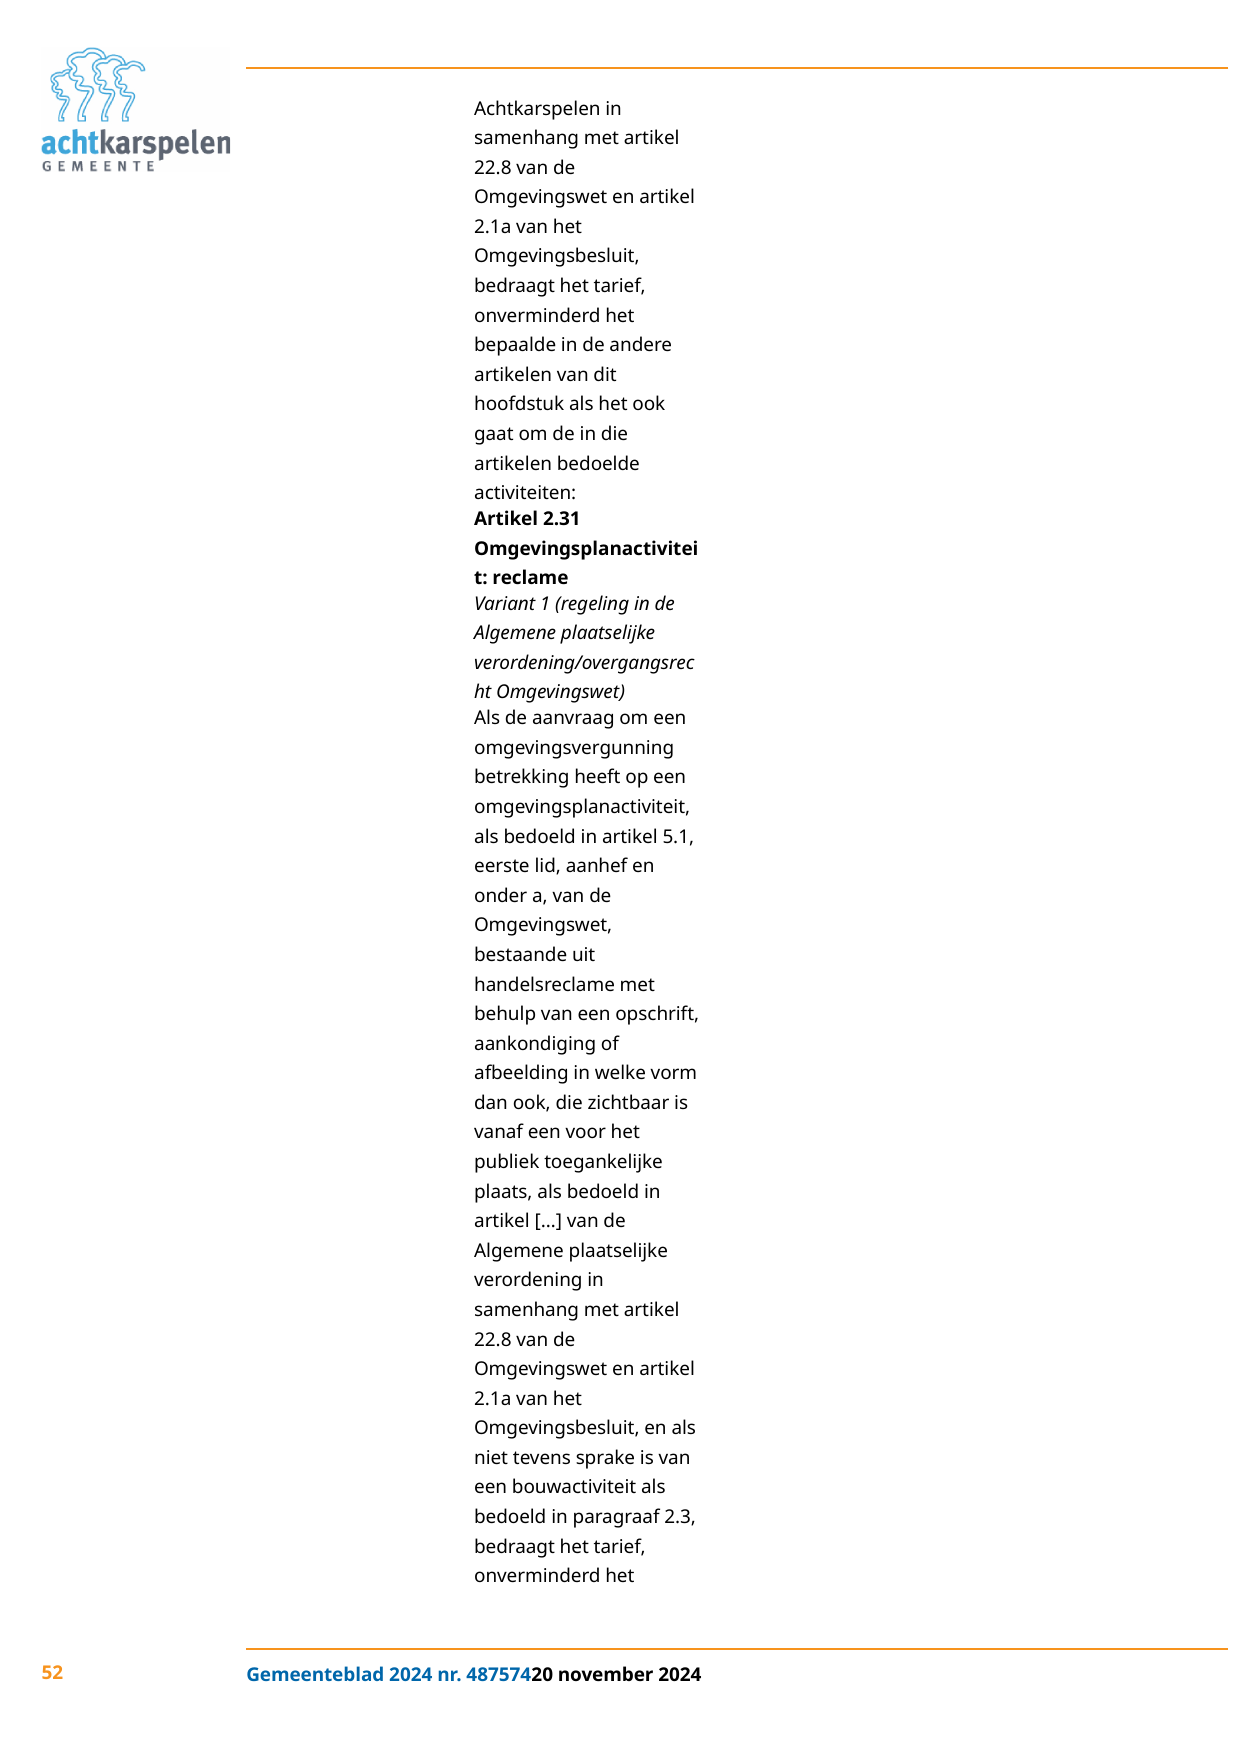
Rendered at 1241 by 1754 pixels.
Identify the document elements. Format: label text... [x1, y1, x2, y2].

table_cell [700, 705, 926, 1588]
table_cell [926, 705, 1152, 1588]
table_cell Variant 1 (regeling in de Algemene plaatselijke verordening/overgangsrecht Omgevingswet) [474, 590, 700, 704]
table_cell [700, 590, 926, 704]
table_cell [248, 95, 474, 505]
picture [41, 47, 231, 172]
table_cell [926, 95, 1152, 505]
table_cell [926, 505, 1152, 590]
table_cell [248, 705, 474, 1588]
table_cell Artikel 2.31 Omgevingsplanactiviteit: reclame [474, 505, 700, 590]
table_cell Achtkarspelen in samenhang met artikel 22.8 van de Omgevingswet en artikel 2.1a van het Omgevingsbesluit, bedraagt het tarief, onverminderd het bepaalde in de andere artikelen van dit hoofdstuk als het ook gaat om de in die artikelen bedoelde activiteiten: [474, 95, 700, 505]
table_cell Als de aanvraag om een omgevingsvergunning betrekking heeft op een omgevingsplanactiviteit, als bedoeld in artikel 5.1, eerste lid, aanhef en onder a, van de Omgevingswet, bestaande uit handelsreclame met behulp van een opschrift, aankondiging of afbeelding in welke vorm dan ook, die zichtbaar is vanaf een voor het publiek toegankelijke plaats, als bedoeld in artikel […] van de Algemene plaatselijke verordening in samenhang met artikel 22.8 van de Omgevingswet en artikel 2.1a van het Omgevingsbesluit, en als niet tevens sprake is van een bouwactiviteit als bedoeld in paragraaf 2.3, bedraagt het tarief, onverminderd het [474, 705, 700, 1588]
table_cell [700, 505, 926, 590]
table_cell [700, 95, 926, 505]
table_cell [248, 590, 474, 704]
table_cell [248, 505, 474, 590]
table_cell [926, 590, 1152, 704]
